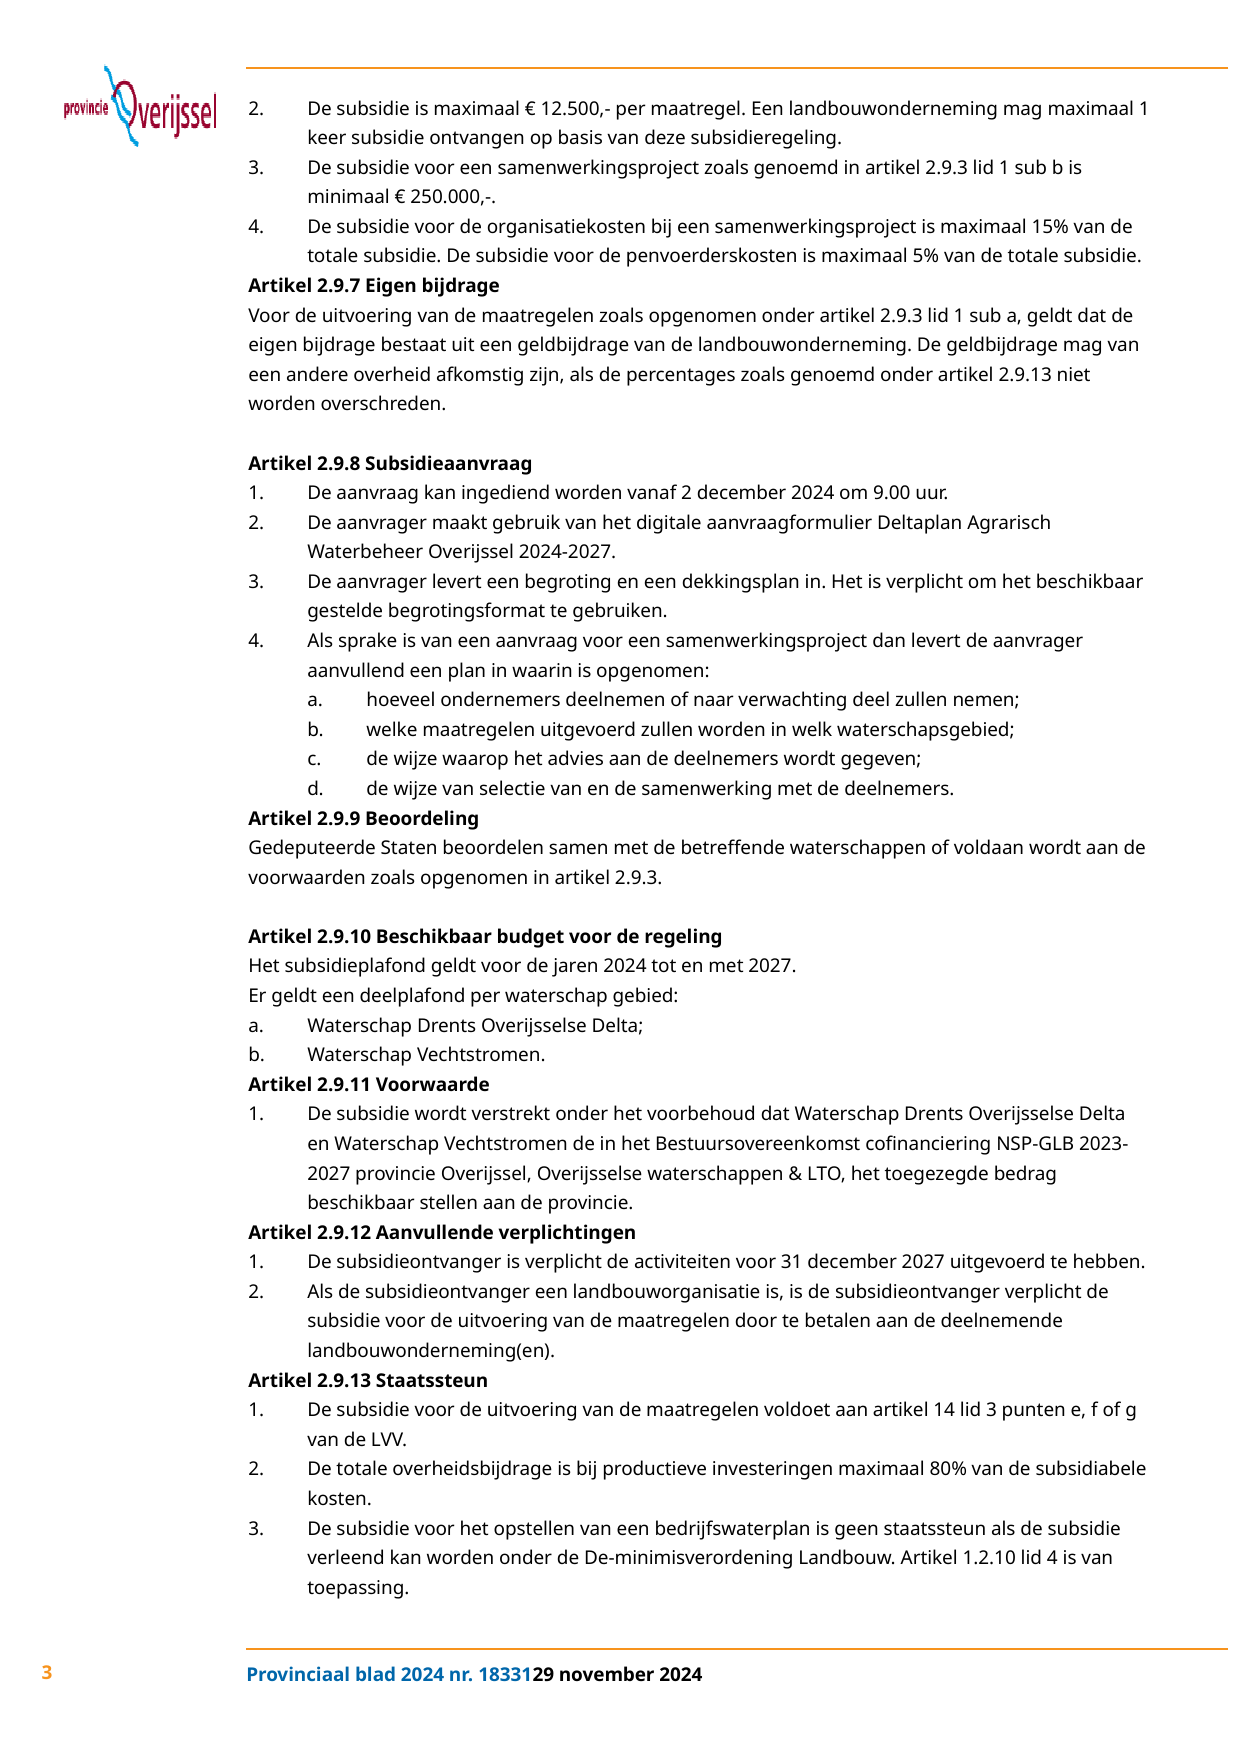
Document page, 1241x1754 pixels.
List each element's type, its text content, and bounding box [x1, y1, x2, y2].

text Artikel 2.9.11 Voorwaarde [248, 1071, 1152, 1097]
list De subsidieontvanger is verplicht de activiteiten voor 31 december 2027 uitgevoerd te hebben. [248, 1248, 1152, 1274]
list De subsidie voor de uitvoering van de maatregelen voldoet aan artikel 14 lid 3 punten e, f of g van de LVV. [248, 1396, 1152, 1452]
list de wijze waarop het advies aan de deelnemers wordt gegeven; [307, 746, 1152, 771]
list De subsidie voor de organisatiekosten bij een samenwerkingsproject is maximaal 15% van de totale subsidie. De subsidie voor de penvoerderskosten is maximaal 5% van de totale subsidie. [248, 213, 1152, 268]
text Artikel 2.9.7 Eigen bijdrage [248, 272, 1152, 298]
list De subsidie voor een samenwerkingsproject zoals genoemd in artikel 2.9.3 lid 1 sub b is minimaal € 250.000,-. [248, 154, 1152, 209]
text Gedeputeerde Staten beoordelen samen met de betreffende waterschappen of voldaan wordt aan de voorwaarden zoals opgenomen in artikel 2.9.3. [248, 834, 1152, 890]
text Het subsidieplafond geldt voor de jaren 2024 tot en met 2027. [248, 953, 1152, 978]
text Voor de uitvoering van de maatregelen zoals opgenomen onder artikel 2.9.3 lid 1 sub a, geldt dat de eigen bijdrage bestaat uit een geldbijdrage van de landbouwonderneming. De geldbijdrage mag van een andere overheid afkomstig zijn, als de percentages zoals genoemd onder artikel 2.9.13 niet worden overschreden. [248, 302, 1152, 416]
list De subsidie wordt verstrekt onder het voorbehoud dat Waterschap Drents Overijsselse Delta en Waterschap Vechtstromen de in het Bestuursovereenkomst cofinanciering NSP-GLB 2023-2027 provincie Overijssel, Overijsselse waterschappen & LTO, het toegezegde bedrag beschikbaar stellen aan de provincie. [248, 1101, 1152, 1215]
list Waterschap Drents Overijsselse Delta; [248, 1012, 1152, 1038]
list Als sprake is van een aanvraag voor een samenwerkingsproject dan levert de aanvrager aanvullend een plan in waarin is opgenomen: [248, 627, 1152, 683]
list de wijze van selectie van en de samenwerking met de deelnemers. [307, 775, 1152, 801]
list De subsidie voor het opstellen van een bedrijfswaterplan is geen staatssteun als de subsidie verleend kan worden onder de De-minimisverordening Landbouw. Artikel 1.2.10 lid 4 is van toepassing. [248, 1515, 1152, 1600]
list De aanvrager maakt gebruik van het digitale aanvraagformulier Deltaplan Agrarisch Waterbeheer Overijssel 2024-2027. [248, 509, 1152, 564]
list De subsidie is maximaal € 12.500,- per maatregel. Een landbouwonderneming mag maximaal 1 keer subsidie ontvangen op basis van deze subsidieregeling. [248, 95, 1152, 150]
text Artikel 2.9.10 Beschikbaar budget voor de regeling [248, 923, 1152, 949]
list welke maatregelen uitgevoerd zullen worden in welk waterschapsgebied; [307, 716, 1152, 742]
text Artikel 2.9.13 Staatssteun [248, 1367, 1152, 1393]
text Artikel 2.9.12 Aanvullende verplichtingen [248, 1219, 1152, 1245]
picture [41, 47, 231, 172]
text Er geldt een deelplafond per waterschap gebied: [248, 982, 1152, 1008]
list De totale overheidsbijdrage is bij productieve investeringen maximaal 80% van de subsidiabele kosten. [248, 1456, 1152, 1511]
list De aanvraag kan ingediend worden vanaf 2 december 2024 om 9.00 uur. [248, 479, 1152, 505]
list Waterschap Vechtstromen. [248, 1041, 1152, 1067]
list hoeveel ondernemers deelnemen of naar verwachting deel zullen nemen; [307, 686, 1152, 712]
list De aanvrager levert een begroting en een dekkingsplan in. Het is verplicht om het beschikbaar gestelde begrotingsformat te gebruiken. [248, 568, 1152, 623]
list Als de subsidieontvanger een landbouworganisatie is, is de subsidieontvanger verplicht de subsidie voor de uitvoering van de maatregelen door te betalen aan de deelnemende landbouwonderneming(en). [248, 1278, 1152, 1363]
text Artikel 2.9.8 Subsidieaanvraag [248, 450, 1152, 476]
text Artikel 2.9.9 Beoordeling [248, 805, 1152, 831]
